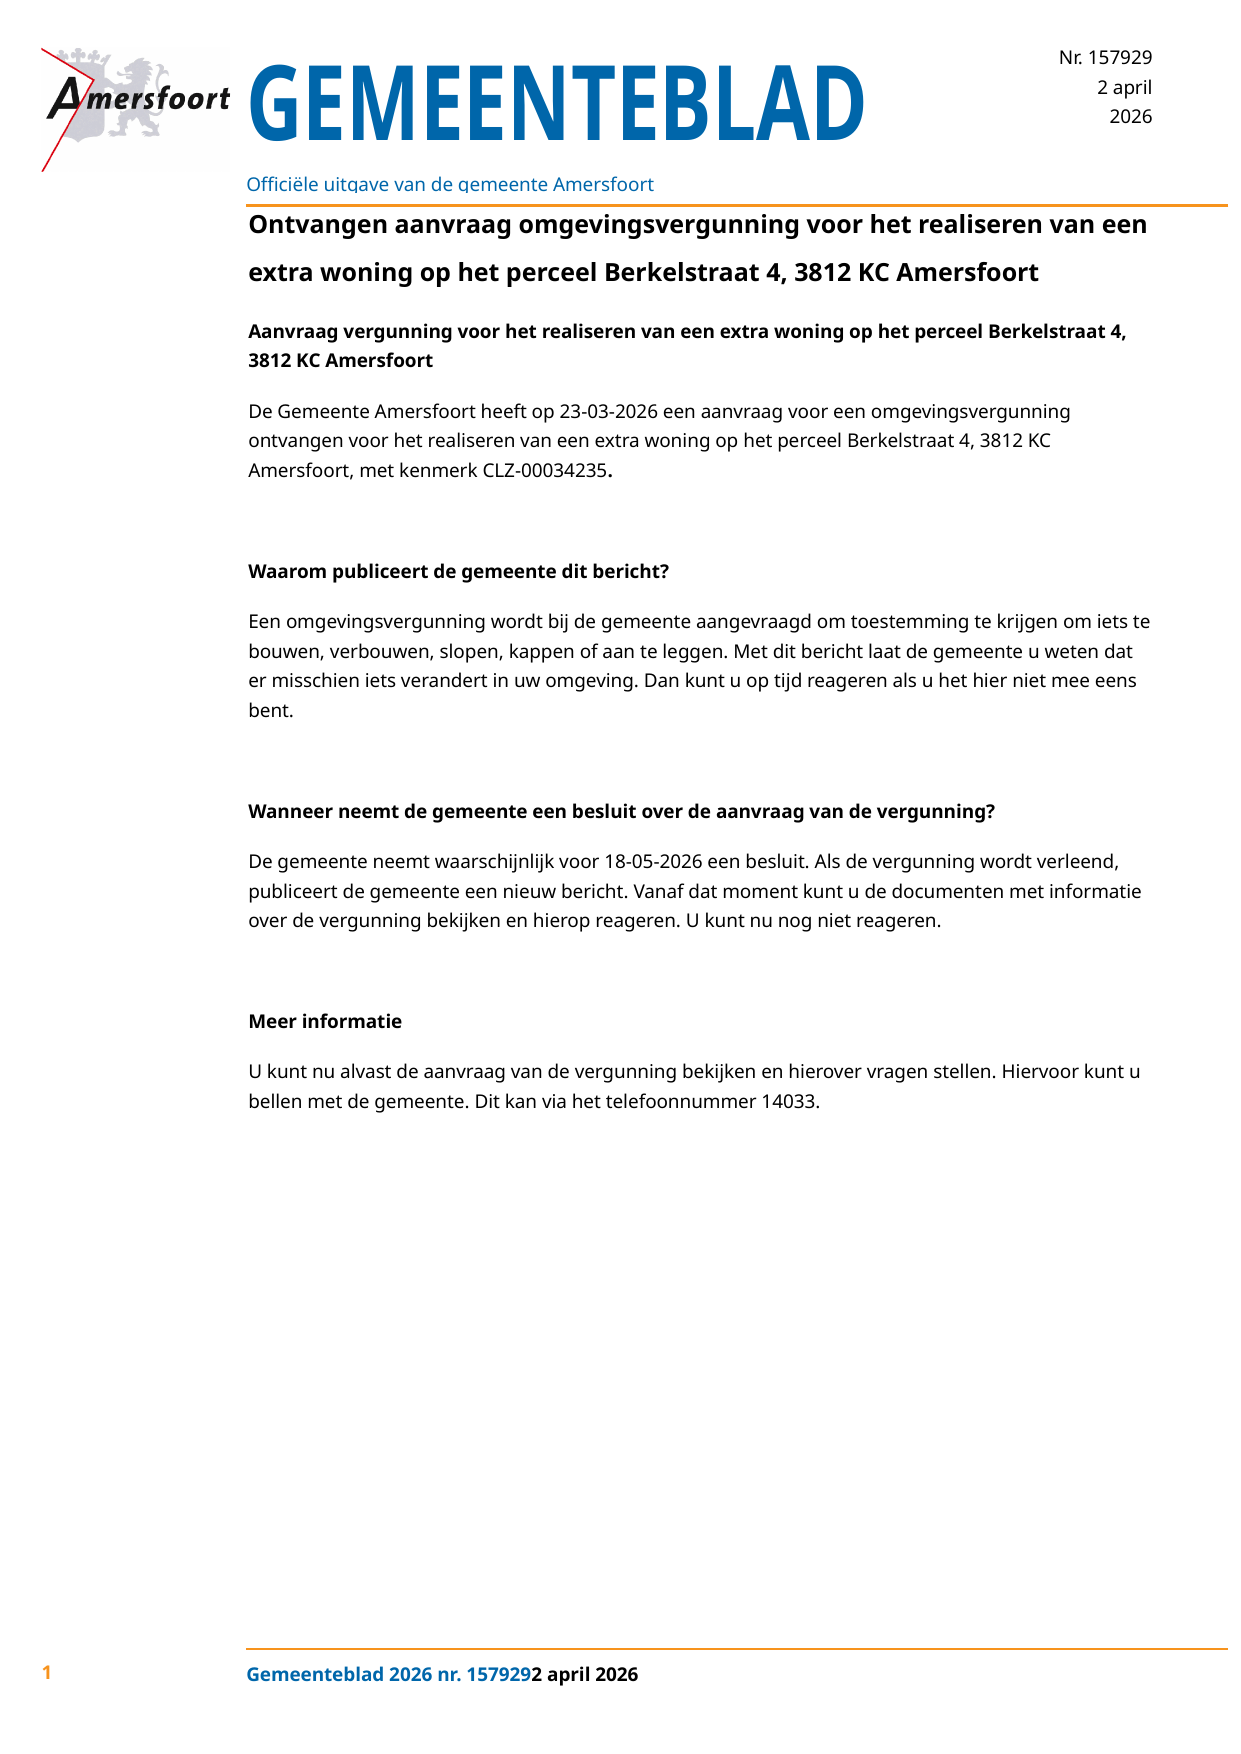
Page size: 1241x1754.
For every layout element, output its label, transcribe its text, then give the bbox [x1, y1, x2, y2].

text Waarom publiceert de gemeente dit bericht? [248, 558, 1152, 584]
text Aanvraag vergunning voor het realiseren van een extra woning op het perceel Berkelstraat 4, 3812 KC Amersfoort [248, 318, 1152, 373]
text De gemeente neemt waarschijnlijk voor 18-05-2026 een besluit. Als de vergunning wordt verleend, publiceert de gemeente een nieuw bericht. Vanaf dat moment kunt u de documenten met informatie over de vergunning bekijken en hierop reageren. U kunt nu nog niet reageren. [248, 848, 1152, 933]
text Meer informatie [248, 1008, 1152, 1034]
text Ontvangen aanvraag omgevingsvergunning voor het realiseren van een extra woning op het perceel Berkelstraat 4, 3812 KC Amersfoort [248, 207, 1152, 288]
picture [41, 47, 231, 172]
text De Gemeente Amersfoort heeft op 23-03-2026 een aanvraag voor een omgevingsvergunning ontvangen voor het realiseren van een extra woning op het perceel Berkelstraat 4, 3812 KC Amersfoort, met kenmerk CLZ-00034235. [248, 398, 1152, 483]
text U kunt nu alvast de aanvraag van de vergunning bekijken en hierover vragen stellen. Hiervoor kunt u bellen met de gemeente. Dit kan via het telefoonnummer 14033. [248, 1059, 1152, 1114]
text Een omgevingsvergunning wordt bij de gemeente aangevraagd om toestemming te krijgen om iets te bouwen, verbouwen, slopen, kappen of aan te leggen. Met dit bericht laat de gemeente u weten dat er misschien iets verandert in uw omgeving. Dan kunt u op tijd reageren als u het hier niet mee eens bent. [248, 608, 1152, 723]
text Wanneer neemt de gemeente een besluit over de aanvraag van de vergunning? [248, 798, 1152, 824]
